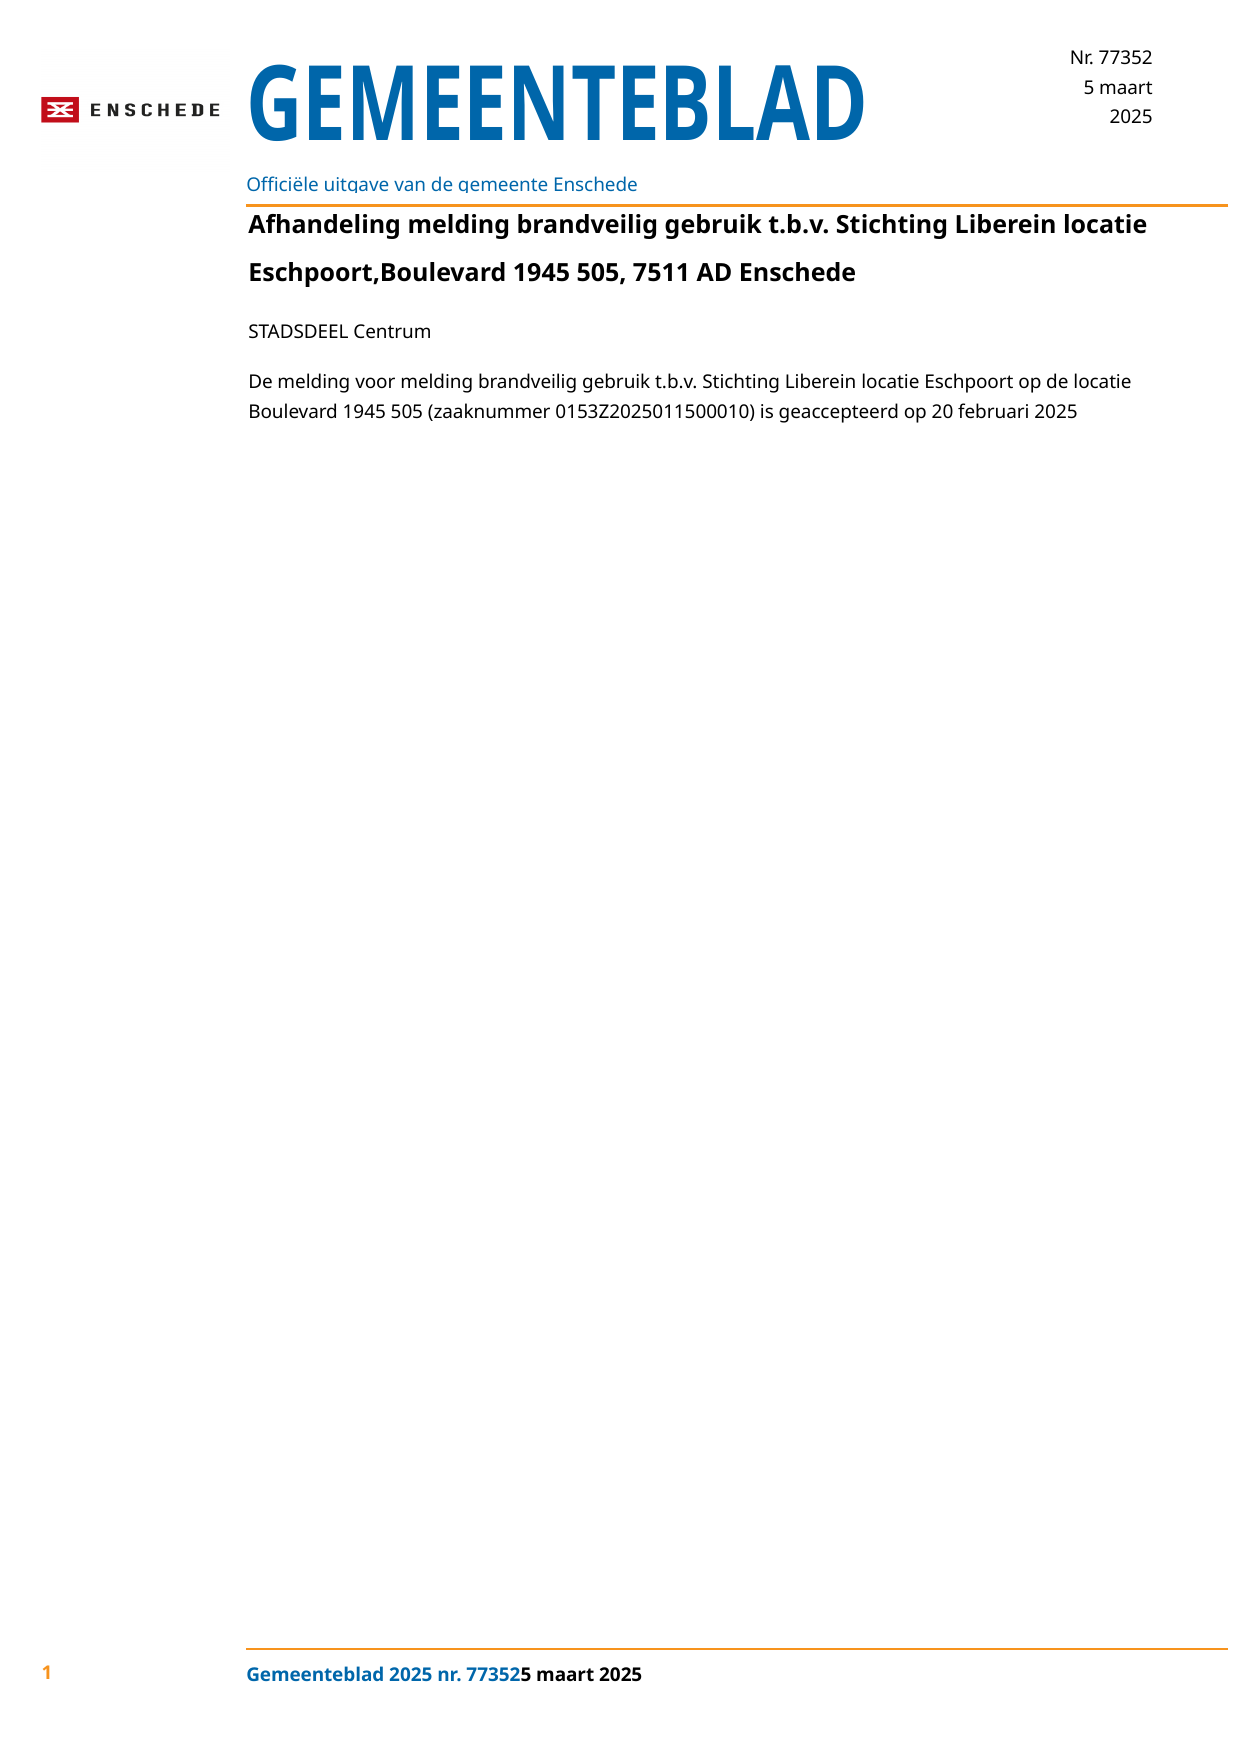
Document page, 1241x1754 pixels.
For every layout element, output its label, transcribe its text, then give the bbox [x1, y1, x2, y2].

text STADSDEEL Centrum [248, 318, 1152, 344]
text Afhandeling melding brandveilig gebruik t.b.v. Stichting Liberein locatie Eschpoort,Boulevard 1945 505, 7511 AD Enschede [248, 207, 1152, 288]
text De melding voor melding brandveilig gebruik t.b.v. Stichting Liberein locatie Eschpoort op de locatie Boulevard 1945 505 (zaaknummer 0153Z2025011500010) is geaccepteerd op 20 februari 2025 [248, 368, 1152, 424]
picture [41, 47, 231, 172]
